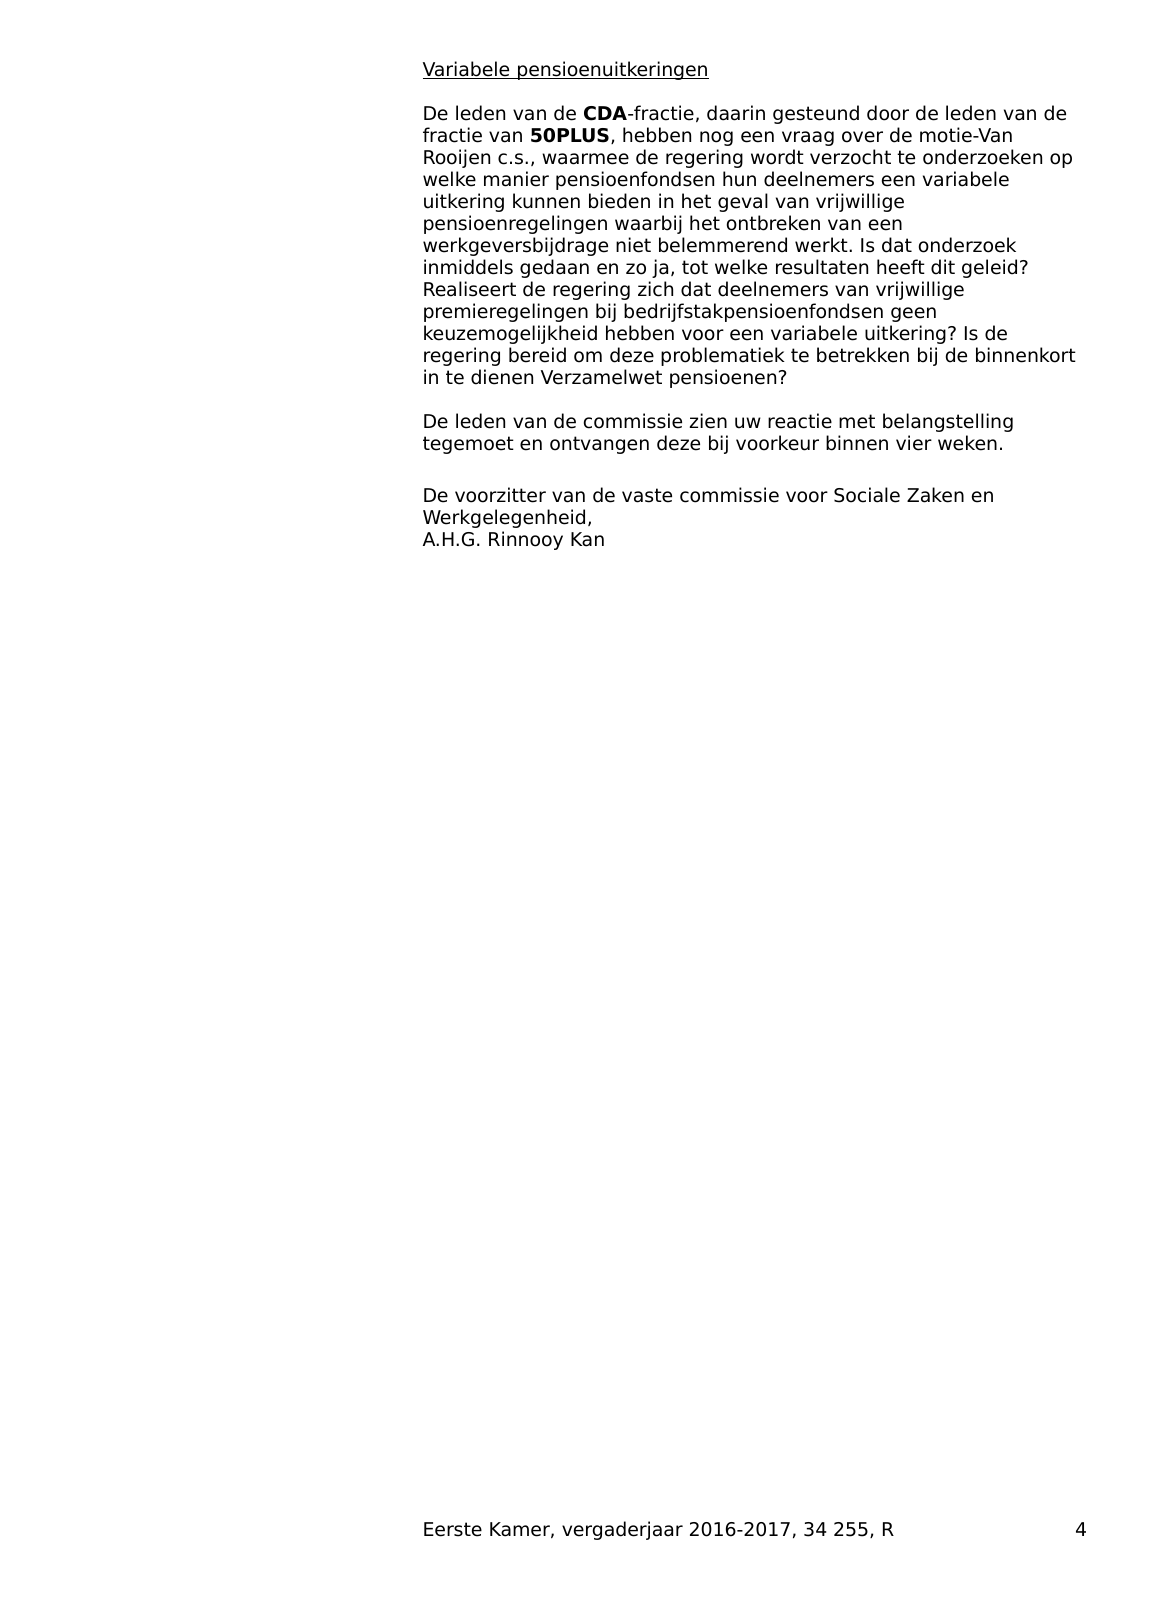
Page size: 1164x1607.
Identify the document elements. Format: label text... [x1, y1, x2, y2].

text De voorzitter van de vaste commissie voor Sociale Zaken en Werkgelegenheid, A.H.G. Rinnooy Kan [422, 485, 1087, 551]
text De leden van de CDA-fractie, daarin gesteund door de leden van de fractie van 50PLUS, hebben nog een vraag over de motie-Van Rooijen c.s., waarmee de regering wordt verzocht te onderzoeken op welke manier pensioenfondsen hun deelnemers een variabele uitkering kunnen bieden in het geval van vrijwillige pensioenregelingen waarbij het ontbreken van een werkgeversbijdrage niet belemmerend werkt. Is dat onderzoek inmiddels gedaan en zo ja, tot welke resultaten heeft dit geleid? Realiseert de regering zich dat deelnemers van vrijwillige premieregelingen bij bedrijfstakpensioenfondsen geen keuzemogelijkheid hebben voor een variabele uitkering? Is de regering bereid om deze problematiek te betrekken bij de binnenkort in te dienen Verzamelwet pensioenen? [422, 103, 1087, 389]
subtitle Variabele pensioenuitkeringen [422, 59, 1087, 81]
text De leden van de commissie zien uw reactie met belangstelling tegemoet en ontvangen deze bij voorkeur binnen vier weken. [422, 411, 1087, 455]
